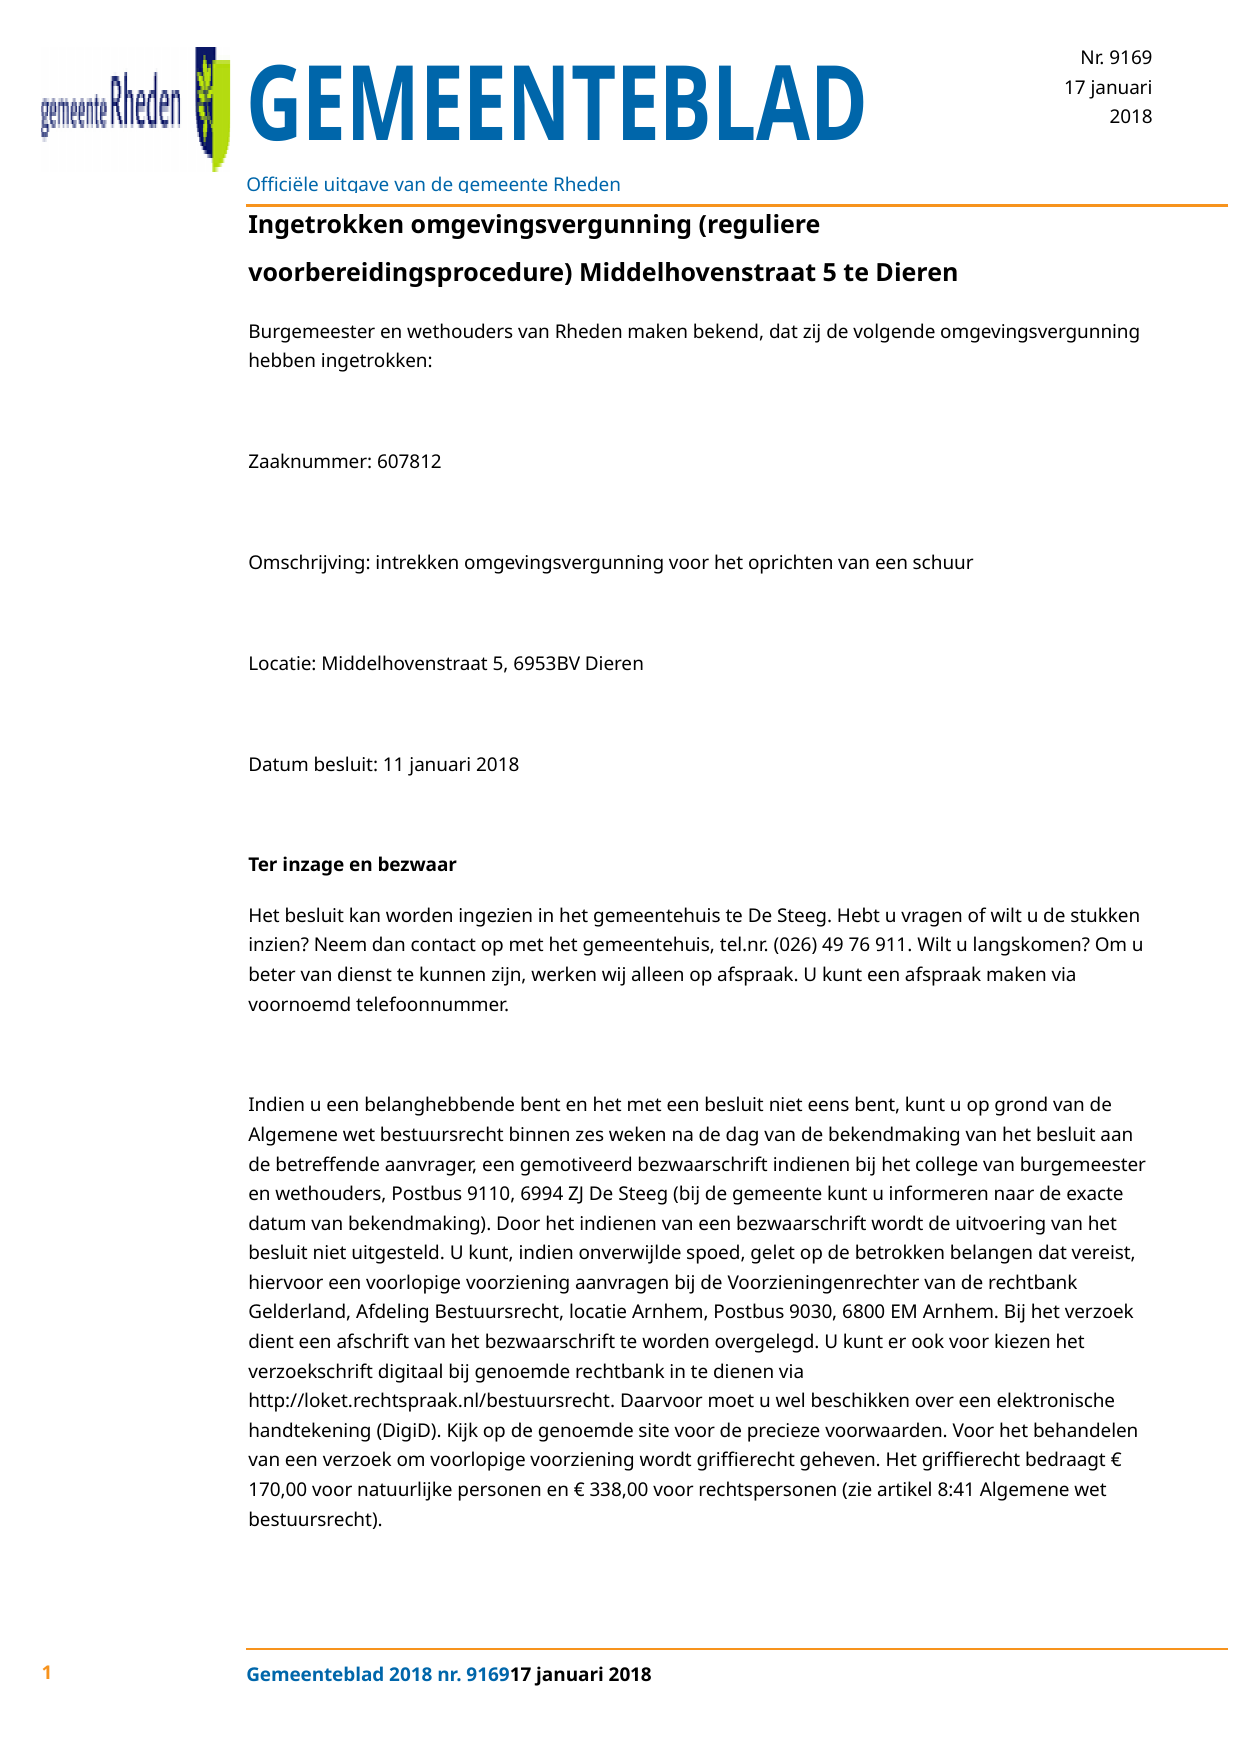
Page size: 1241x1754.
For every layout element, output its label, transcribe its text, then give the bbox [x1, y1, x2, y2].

text Ingetrokken omgevingsvergunning (reguliere voorbereidingsprocedure) Middelhovenstraat 5 te Dieren [248, 207, 1152, 288]
text Ter inzage en bezwaar [248, 852, 1152, 877]
text Datum besluit: 11 januari 2018 [248, 751, 1152, 777]
text Indien u een belanghebbende bent en het met een besluit niet eens bent, kunt u op grond van de Algemene wet bestuursrecht binnen zes weken na de dag van de bekendmaking van het besluit aan de betreffende aanvrager, een gemotiveerd bezwaarschrift indienen bij het college van burgemeester en wethouders, Postbus 9110, 6994 ZJ De Steeg (bij de gemeente kunt u informeren naar de exacte datum van bekendmaking). Door het indienen van een bezwaarschrift wordt de uitvoering van het besluit niet uitgesteld. U kunt, indien onverwijlde spoed, gelet op de betrokken belangen dat vereist, hiervoor een voorlopige voorziening aanvragen bij de Voorzieningenrechter van de rechtbank Gelderland, Afdeling Bestuursrecht, locatie Arnhem, Postbus 9030, 6800 EM Arnhem. Bij het verzoek dient een afschrift van het bezwaarschrift te worden overgelegd. U kunt er ook voor kiezen het verzoekschrift digitaal bij genoemde rechtbank in te dienen via http://loket.rechtspraak.nl/bestuursrecht. Daarvoor moet u wel beschikken over een elektronische handtekening (DigiD). Kijk op de genoemde site voor de precieze voorwaarden. Voor het behandelen van een verzoek om voorlopige voorziening wordt griffierecht geheven. Het griffierecht bedraagt € 170,00 voor natuurlijke personen en € 338,00 voor rechtspersonen (zie artikel 8:41 Algemene wet bestuursrecht). [248, 1092, 1152, 1532]
text Het besluit kan worden ingezien in het gemeentehuis te De Steeg. Hebt u vragen of wilt u de stukken inzien? Neem dan contact op met het gemeentehuis, tel.nr. (026) 49 76 911. Wilt u langskomen? Om u beter van dienst te kunnen zijn, werken wij alleen op afspraak. U kunt een afspraak maken via voornoemd telefoonnummer. [248, 902, 1152, 1017]
text Locatie: Middelhovenstraat 5, 6953BV Dieren [248, 650, 1152, 676]
text Omschrijving: intrekken omgevingsvergunning voor het oprichten van een schuur [248, 549, 1152, 575]
text Burgemeester en wethouders van Rheden maken bekend, dat zij de volgende omgevingsvergunning hebben ingetrokken: [248, 318, 1152, 373]
picture [41, 47, 231, 172]
text Zaaknummer: 607812 [248, 448, 1152, 474]
